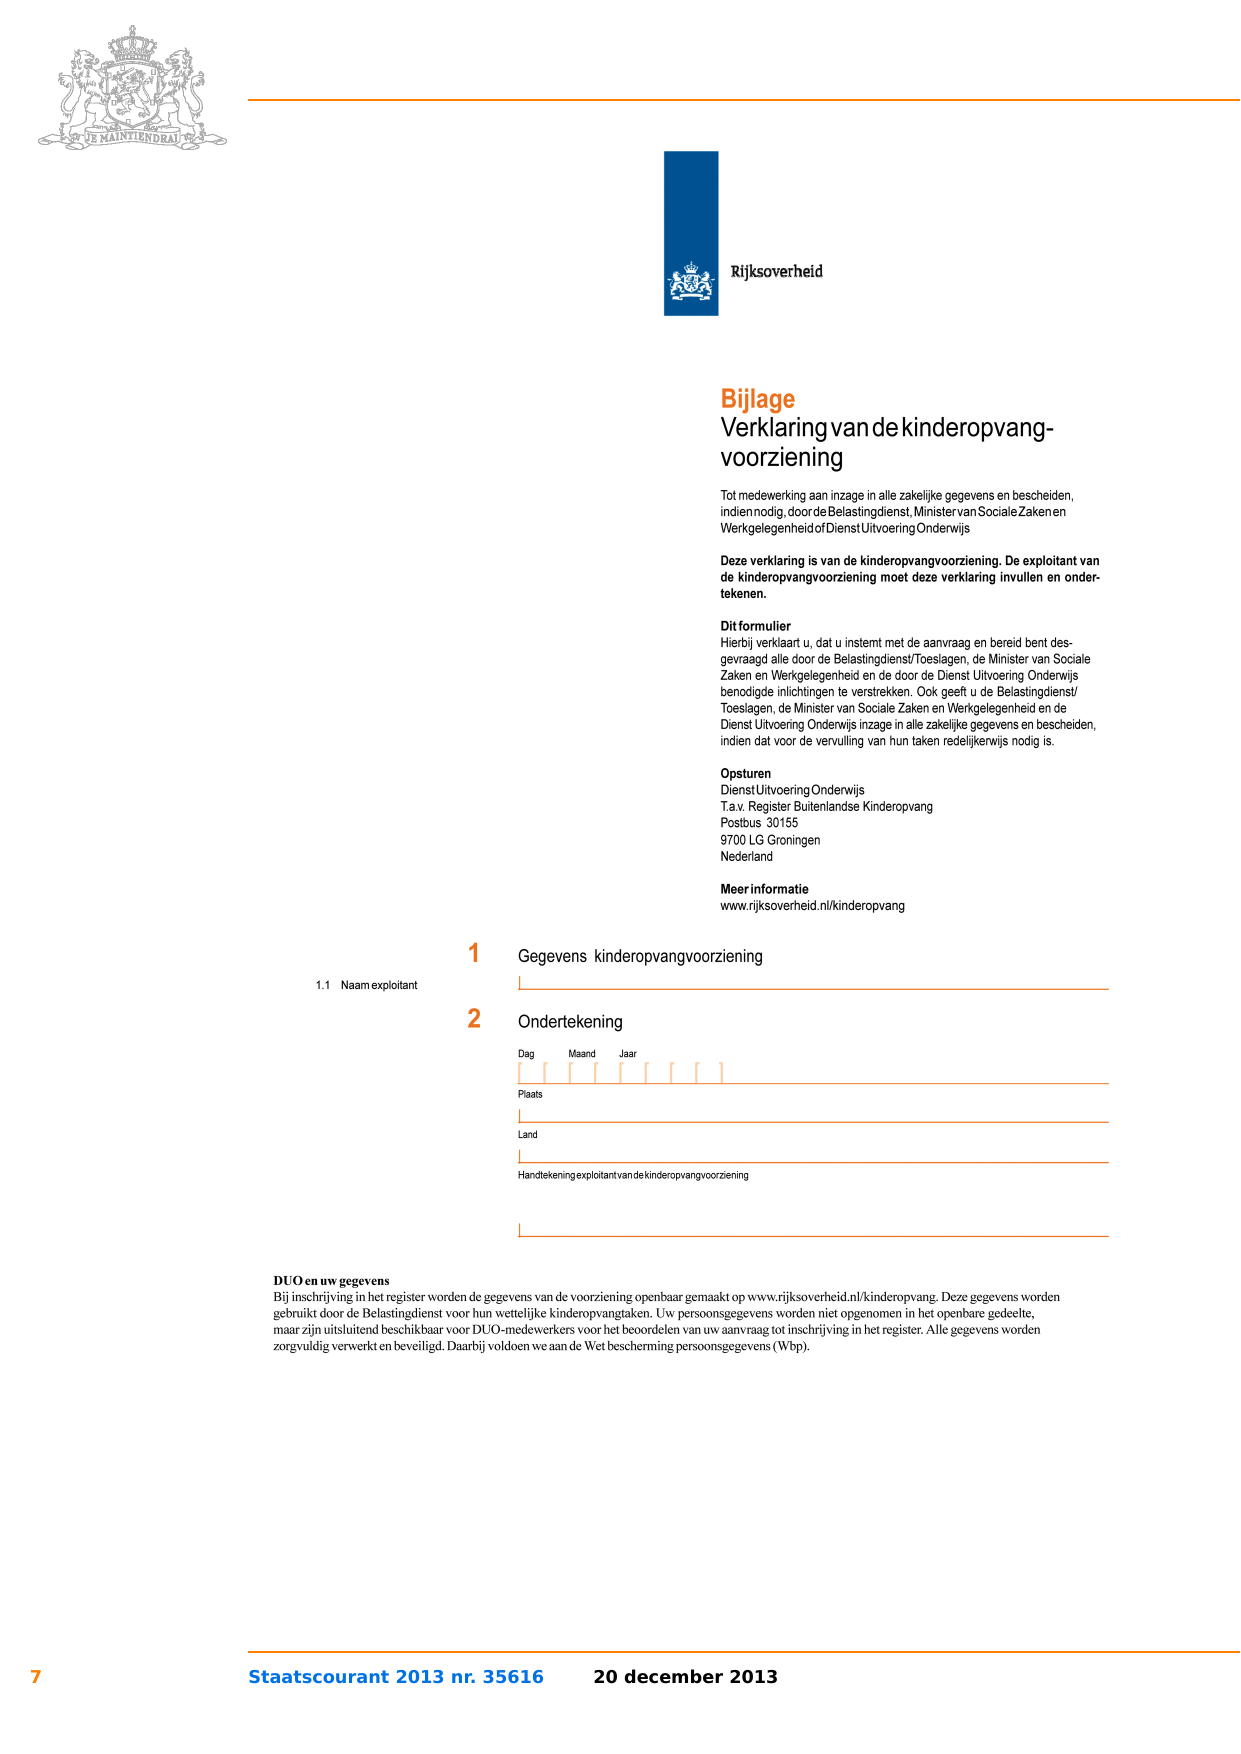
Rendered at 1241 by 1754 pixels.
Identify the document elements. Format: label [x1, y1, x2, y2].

picture [38, 25, 227, 150]
picture [248, 151, 1134, 1404]
